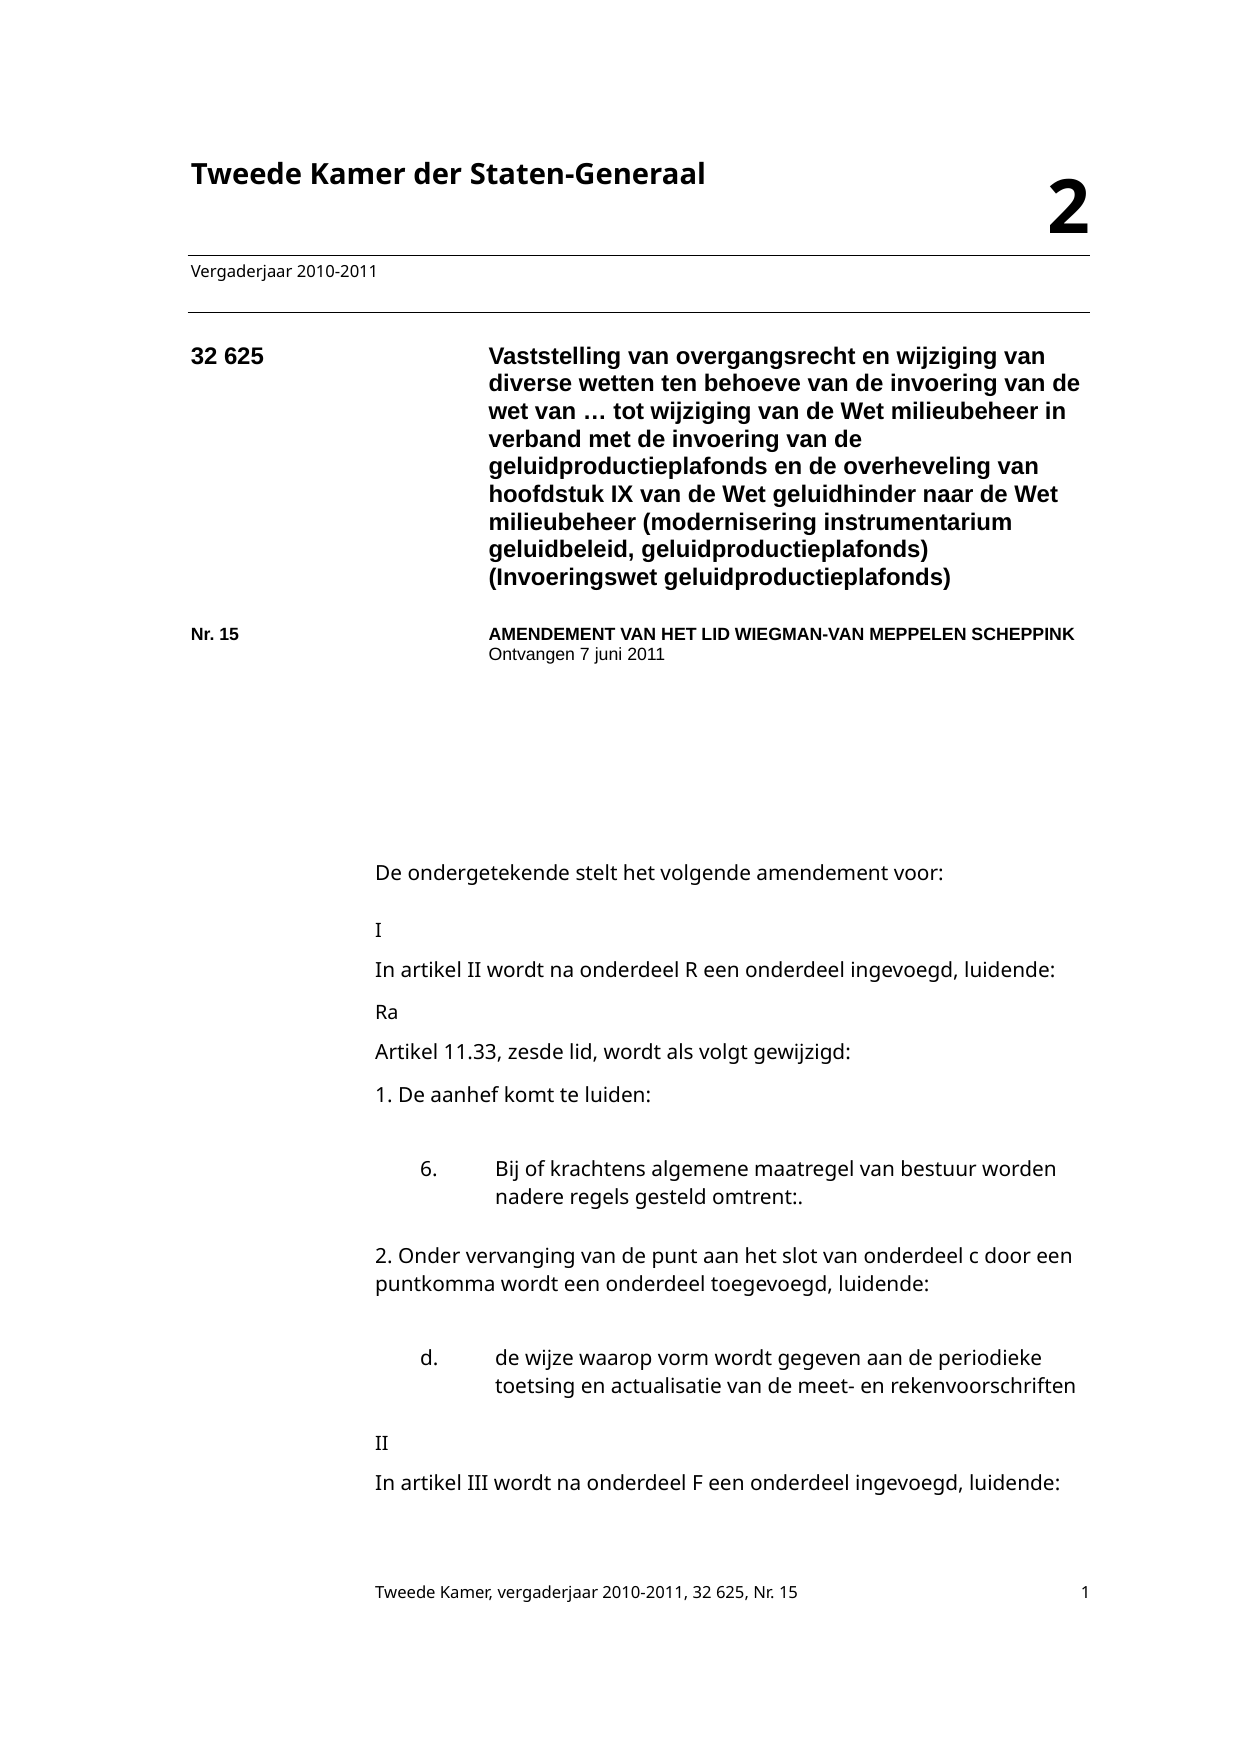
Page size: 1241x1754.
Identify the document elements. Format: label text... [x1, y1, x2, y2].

table_cell Nr. 15 [188, 620, 485, 739]
table_cell Vergaderjaar 2010-2011 [188, 256, 485, 312]
table_cell AMENDEMENT VAN HET LID WIEGMAN-VAN MEPPELEN SCHEPPINK Ontvangen 7 juni 2011 [485, 620, 1090, 739]
table_cell [485, 256, 1090, 312]
list Bij of krachtens algemene maatregel van bestuur worden nadere regels gesteld omtrent:. [420, 1154, 1090, 1211]
text In artikel III wordt na onderdeel F een onderdeel ingevoegd, luidende: [375, 1468, 1090, 1497]
text De ondergetekende stelt het volgende amendement voor: [375, 858, 1090, 886]
text Artikel 11.33, zesde lid, wordt als volgt gewijzigd: [375, 1037, 1090, 1066]
text I [375, 916, 1090, 943]
table_header Tweede Kamer der Staten-Generaal [188, 150, 909, 255]
table_header 2 [910, 150, 1090, 255]
text 2. Onder vervanging van de punt aan het slot van onderdeel c door een puntkomma wordt een onderdeel toegevoegd, luidende: [375, 1241, 1090, 1298]
list de wijze waarop vorm wordt gegeven aan de periodieke toetsing en actualisatie van de meet- en rekenvoorschriften [420, 1343, 1090, 1399]
text In artikel II wordt na onderdeel R een onderdeel ingevoegd, luidende: [375, 955, 1090, 983]
table_cell [485, 313, 1090, 339]
text II [375, 1429, 1090, 1457]
table_cell [188, 313, 485, 339]
table_cell 32 625 [188, 339, 485, 620]
table_cell Vaststelling van overgangsrecht en wijziging van diverse wetten ten behoeve van de invoering van de wet van … tot wijziging van de Wet milieubeheer in verband met de invoering van de geluidproductieplafonds en de overheveling van hoofdstuk IX van de Wet geluidhinder naar de Wet milieubeheer (modernisering instrumentarium geluidbeleid, geluidproductieplafonds) (Invoeringswet geluidproductieplafonds) [485, 339, 1090, 620]
text 1. De aanhef komt te luiden: [375, 1081, 1090, 1109]
text Ra [375, 998, 1090, 1025]
